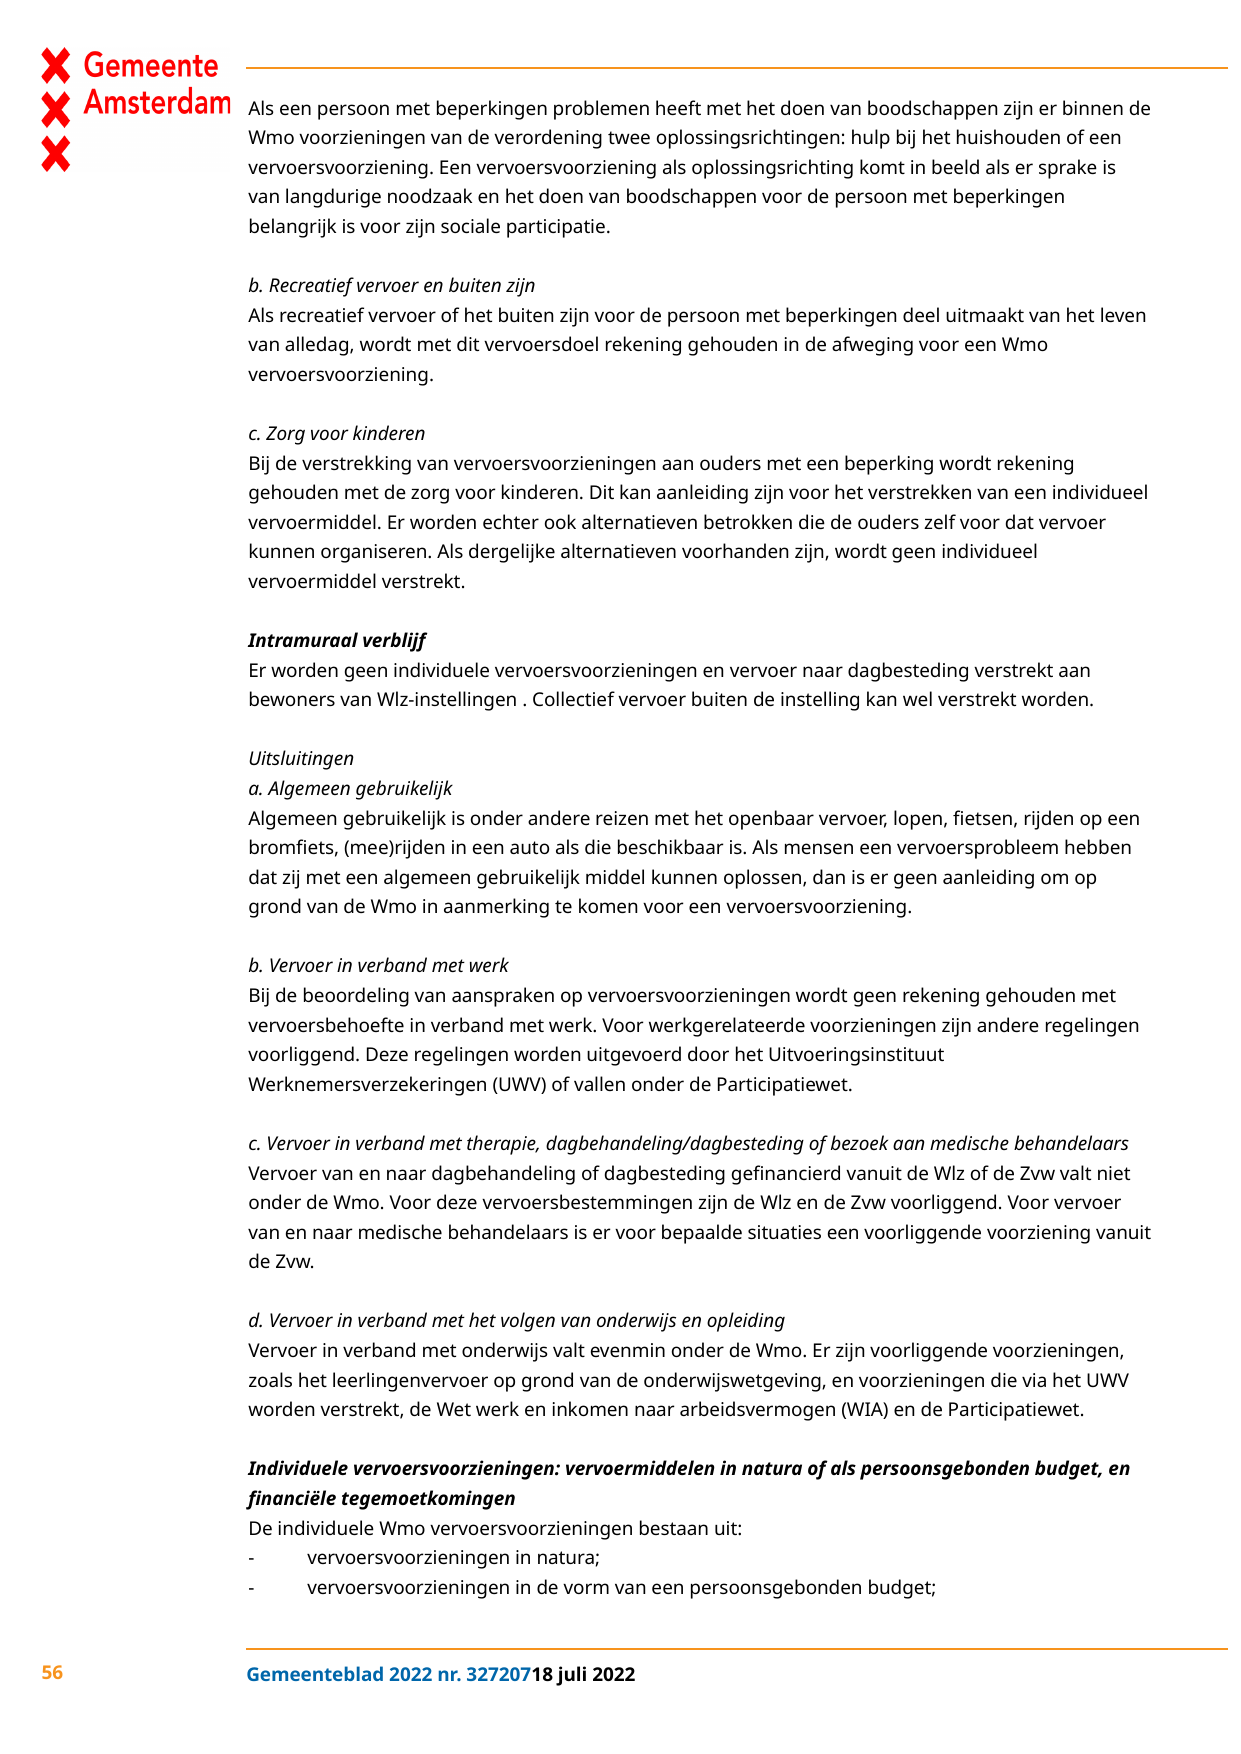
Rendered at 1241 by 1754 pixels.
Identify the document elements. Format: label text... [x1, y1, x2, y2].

text Algemeen gebruikelijk is onder andere reizen met het openbaar vervoer, lopen, fietsen, rijden op een bromfiets, (mee)rijden in een auto als die beschikbaar is. Als mensen een vervoersprobleem hebben dat zij met een algemeen gebruikelijk middel kunnen oplossen, dan is er geen aanleiding om op grond van de Wmo in aanmerking te komen voor een vervoersvoorziening. [248, 805, 1152, 919]
text Individuele vervoersvoorzieningen: vervoermiddelen in natura of als persoonsgebonden budget, en financiële tegemoetkomingen [248, 1456, 1152, 1511]
list vervoersvoorzieningen in de vorm van een persoonsgebonden budget; [248, 1574, 1152, 1600]
text a. Algemeen gebruikelijk [248, 775, 1152, 801]
text c. Zorg voor kinderen [248, 420, 1152, 446]
text Bij de verstrekking van vervoersvoorzieningen aan ouders met een beperking wordt rekening gehouden met de zorg voor kinderen. Dit kan aanleiding zijn voor het verstrekken van een individueel vervoermiddel. Er worden echter ook alternatieven betrokken die de ouders zelf voor dat vervoer kunnen organiseren. Als dergelijke alternatieven voorhanden zijn, wordt geen individueel vervoermiddel verstrekt. [248, 450, 1152, 594]
text Vervoer in verband met onderwijs valt evenmin onder de Wmo. Er zijn voorliggende voorzieningen, zoals het leerlingenvervoer op grond van de onderwijswetgeving, en voorzieningen die via het UWV worden verstrekt, de Wet werk en inkomen naar arbeidsvermogen (WIA) en de Participatiewet. [248, 1337, 1152, 1422]
text Uitsluitingen [248, 746, 1152, 771]
text De individuele Wmo vervoersvoorzieningen bestaan uit: [248, 1515, 1152, 1541]
list vervoersvoorzieningen in natura; [248, 1544, 1152, 1570]
text Als een persoon met beperkingen problemen heeft met het doen van boodschappen zijn er binnen de Wmo voorzieningen van de verordening twee oplossingsrichtingen: hulp bij het huishouden of een vervoersvoorziening. Een vervoersvoorziening als oplossingsrichting komt in beeld als er sprake is van langdurige noodzaak en het doen van boodschappen voor de persoon met beperkingen belangrijk is voor zijn sociale participatie. [248, 95, 1152, 239]
text Er worden geen individuele vervoersvoorzieningen en vervoer naar dagbesteding verstrekt aan bewoners van Wlz-instellingen . Collectief vervoer buiten de instelling kan wel verstrekt worden. [248, 657, 1152, 712]
text d. Vervoer in verband met het volgen van onderwijs en opleiding [248, 1308, 1152, 1333]
text b. Vervoer in verband met werk [248, 953, 1152, 978]
text b. Recreatief vervoer en buiten zijn [248, 272, 1152, 298]
picture [41, 47, 231, 172]
text Bij de beoordeling van aanspraken op vervoersvoorzieningen wordt geen rekening gehouden met vervoersbehoefte in verband met werk. Voor werkgerelateerde voorzieningen zijn andere regelingen voorliggend. Deze regelingen worden uitgevoerd door het Uitvoeringsinstituut Werknemersverzekeringen (UWV) of vallen onder de Participatiewet. [248, 982, 1152, 1097]
text Intramuraal verblijf [248, 627, 1152, 653]
text Vervoer van en naar dagbehandeling of dagbesteding gefinancierd vanuit de Wlz of de Zvw valt niet onder de Wmo. Voor deze vervoersbestemmingen zijn de Wlz en de Zvw voorliggend. Voor vervoer van en naar medische behandelaars is er voor bepaalde situaties een voorliggende voorziening vanuit de Zvw. [248, 1160, 1152, 1274]
text Als recreatief vervoer of het buiten zijn voor de persoon met beperkingen deel uitmaakt van het leven van alledag, wordt met dit vervoersdoel rekening gehouden in de afweging voor een Wmo vervoersvoorziening. [248, 302, 1152, 387]
text c. Vervoer in verband met therapie, dagbehandeling/dagbesteding of bezoek aan medische behandelaars [248, 1130, 1152, 1156]
